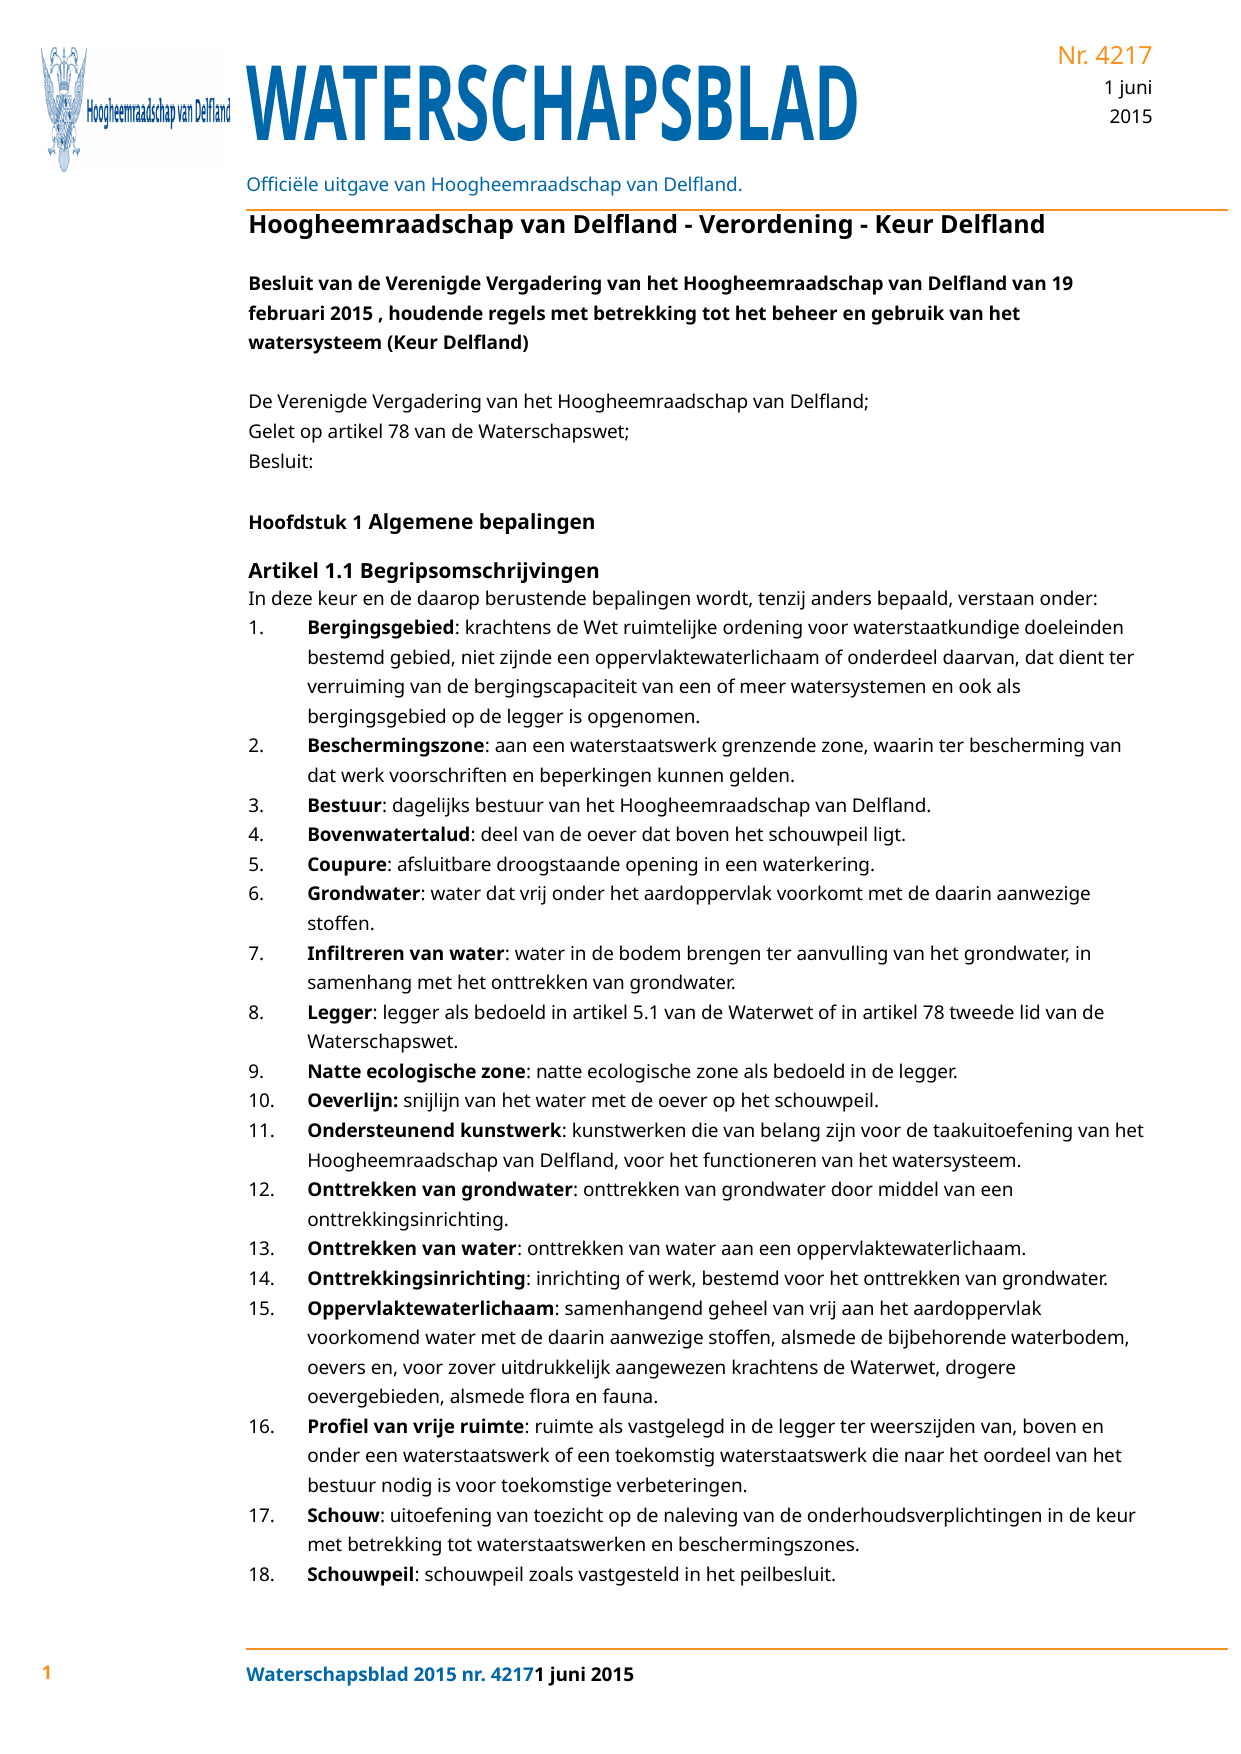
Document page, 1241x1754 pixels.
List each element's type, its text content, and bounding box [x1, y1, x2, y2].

list Schouwpeil: schouwpeil zoals vastgesteld in het peilbesluit. [248, 1561, 1152, 1587]
list Profiel van vrije ruimte: ruimte als vastgelegd in de legger ter weerszijden van, boven en onder een waterstaatswerk of een toekomstig waterstaatswerk die naar het oordeel van het bestuur nodig is voor toekomstige verbeteringen. [248, 1413, 1152, 1498]
list Beschermingszone: aan een waterstaatswerk grenzende zone, waarin ter bescherming van dat werk voorschriften en beperkingen kunnen gelden. [248, 733, 1152, 788]
text Artikel 1.1 Begripsomschrijvingen [248, 556, 1152, 585]
text Gelet op artikel 78 van de Waterschapswet; [248, 418, 1152, 444]
list Coupure: afsluitbare droogstaande opening in een waterkering. [248, 851, 1152, 877]
list Onttrekken van grondwater: onttrekken van grondwater door middel van een onttrekkingsinrichting. [248, 1176, 1152, 1232]
list Oeverlijn: snijlijn van het water met de oever op het schouwpeil. [248, 1088, 1152, 1113]
text Hoogheemraadschap van Delfland - Verordening - Keur Delfland [248, 211, 1152, 241]
list Onttrekken van water: onttrekken van water aan een oppervlaktewaterlichaam. [248, 1236, 1152, 1261]
list Natte ecologische zone: natte ecologische zone als bedoeld in de legger. [248, 1058, 1152, 1084]
text Hoofdstuk 1 Algemene bepalingen [248, 507, 1152, 535]
list Oppervlaktewaterlichaam: samenhangend geheel van vrij aan het aardoppervlak voorkomend water met de daarin aanwezige stoffen, alsmede de bijbehorende waterbodem, oevers en, voor zover uitdrukkelijk aangewezen krachtens de Waterwet, drogere oevergebieden, alsmede flora en fauna. [248, 1295, 1152, 1409]
list Schouw: uitoefening van toezicht op de naleving van de onderhoudsverplichtingen in de keur met betrekking tot waterstaatswerken en beschermingszones. [248, 1502, 1152, 1557]
text Besluit van de Verenigde Vergadering van het Hoogheemraadschap van Delfland van 19 februari 2015 , houdende regels met betrekking tot het beheer en gebruik van het watersysteem (Keur Delfland) [248, 270, 1152, 355]
text In deze keur en de daarop berustende bepalingen wordt, tenzij anders bepaald, verstaan onder: [248, 585, 1152, 610]
list Onttrekkingsinrichting: inrichting of werk, bestemd voor het onttrekken van grondwater. [248, 1265, 1152, 1291]
list Grondwater: water dat vrij onder het aardoppervlak voorkomt met de daarin aanwezige stoffen. [248, 881, 1152, 936]
text De Verenigde Vergadering van het Hoogheemraadschap van Delfland; [248, 389, 1152, 414]
list Bovenwatertalud: deel van de oever dat boven het schouwpeil ligt. [248, 821, 1152, 847]
list Ondersteunend kunstwerk: kunstwerken die van belang zijn voor de taakuitoefening van het Hoogheemraadschap van Delfland, voor het functioneren van het watersysteem. [248, 1117, 1152, 1172]
list Bestuur: dagelijks bestuur van het Hoogheemraadschap van Delfland. [248, 792, 1152, 817]
list Infiltreren van water: water in de bodem brengen ter aanvulling van het grondwater, in samenhang met het onttrekken van grondwater. [248, 940, 1152, 995]
list Legger: legger als bedoeld in artikel 5.1 van de Waterwet of in artikel 78 tweede lid van de Waterschapswet. [248, 999, 1152, 1054]
picture [41, 47, 231, 172]
text Besluit: [248, 448, 1152, 473]
list Bergingsgebied: krachtens de Wet ruimtelijke ordening voor waterstaatkundige doeleinden bestemd gebied, niet zijnde een oppervlaktewaterlichaam of onderdeel daarvan, dat dient ter verruiming van de bergingscapaciteit van een of meer watersystemen en ook als bergingsgebied op de legger is opgenomen. [248, 614, 1152, 729]
